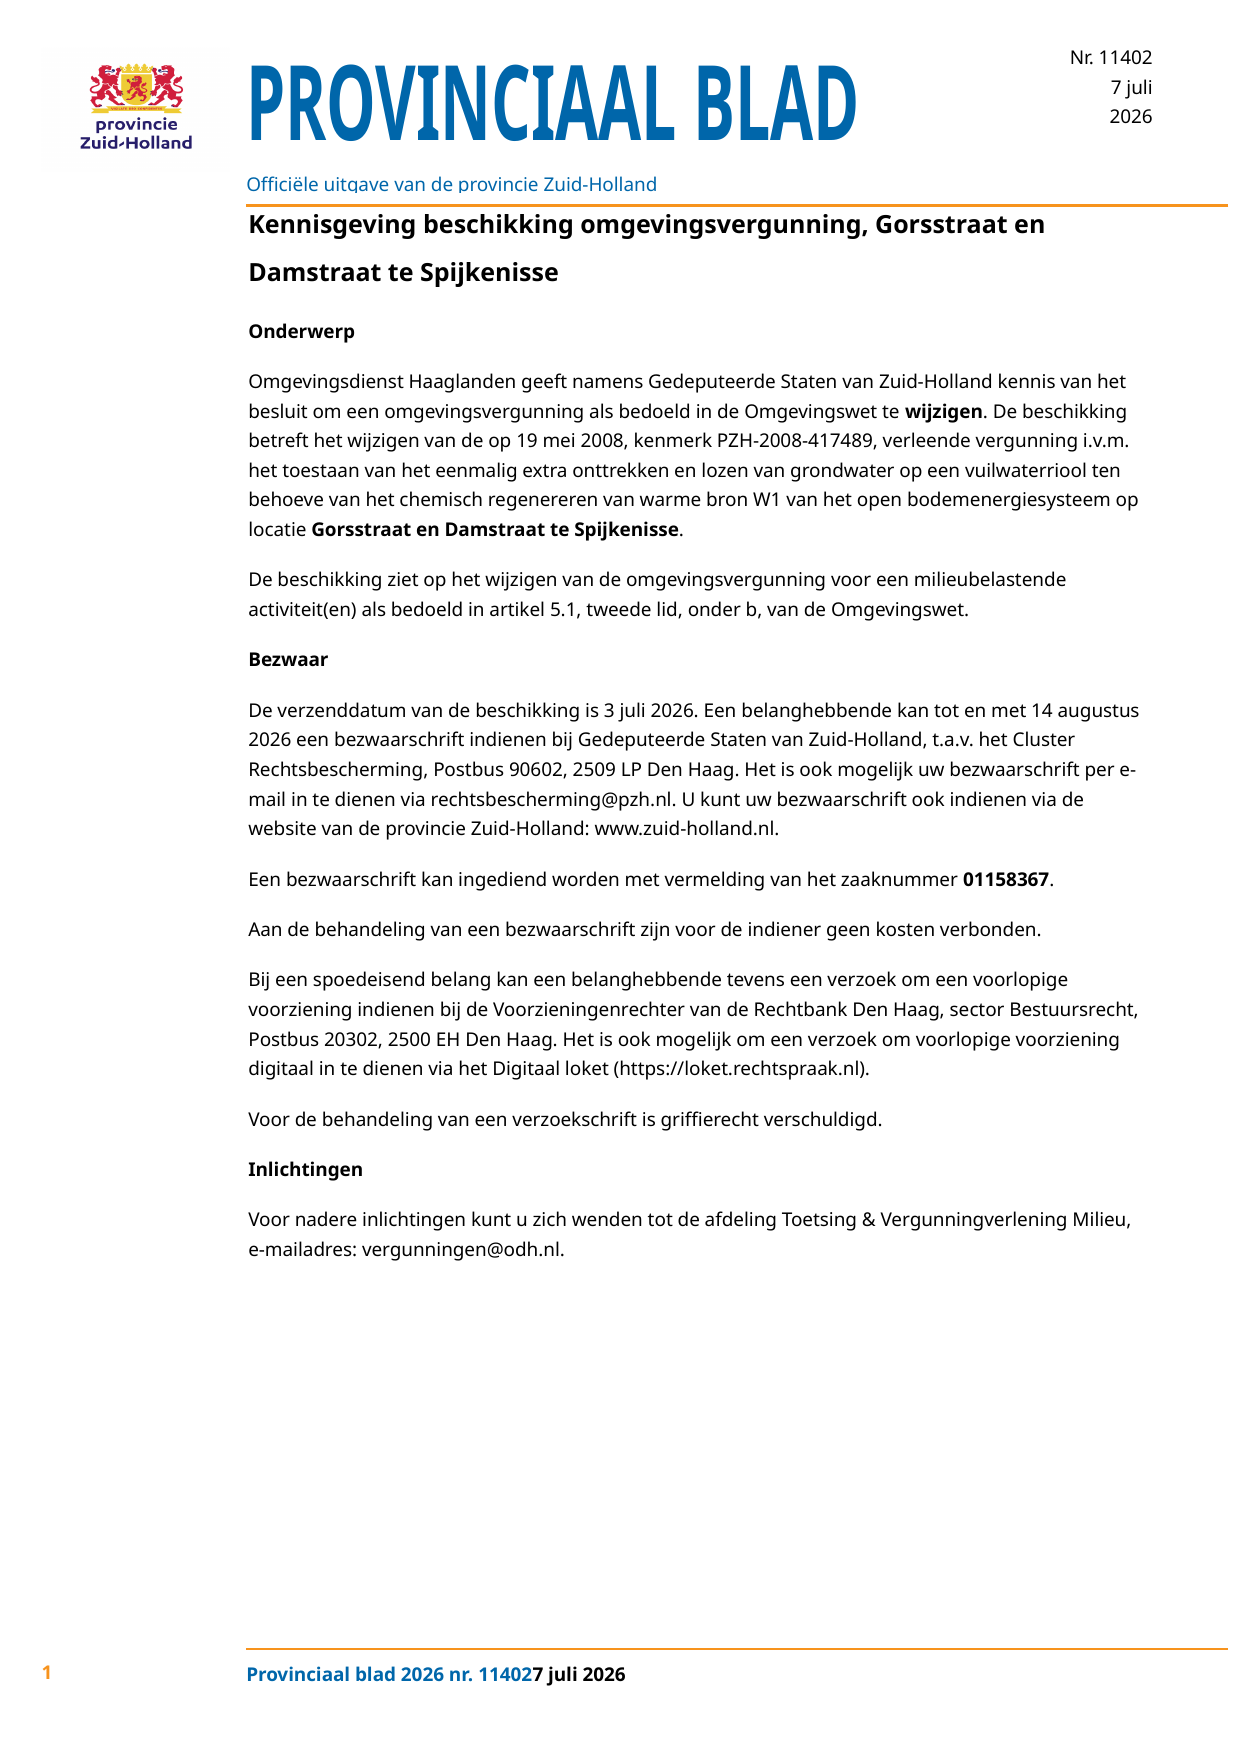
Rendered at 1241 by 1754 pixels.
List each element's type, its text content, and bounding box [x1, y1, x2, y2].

text Voor de behandeling van een verzoekschrift is griffierecht verschuldigd. [248, 1106, 1152, 1132]
text Een bezwaarschrift kan ingediend worden met vermelding van het zaaknummer 01158367. [248, 866, 1152, 892]
picture [41, 47, 231, 172]
text De verzenddatum van de beschikking is 3 juli 2026. Een belanghebbende kan tot en met 14 augustus 2026 een bezwaarschrift indienen bij Gedeputeerde Staten van Zuid-Holland, t.a.v. het Cluster Rechtsbescherming, Postbus 90602, 2509 LP Den Haag. Het is ook mogelijk uw bezwaarschrift per e-mail in te dienen via rechtsbescherming@pzh.nl. U kunt uw bezwaarschrift ook indienen via de website van de provincie Zuid-Holland: www.zuid-holland.nl. [248, 697, 1152, 841]
text Aan de behandeling van een bezwaarschrift zijn voor de indiener geen kosten verbonden. [248, 916, 1152, 942]
text Voor nadere inlichtingen kunt u zich wenden tot de afdeling Toetsing & Vergunningverlening Milieu, e-mailadres: vergunningen@odh.nl. [248, 1207, 1152, 1262]
text Kennisgeving beschikking omgevingsvergunning, Gorsstraat en Damstraat te Spijkenisse [248, 207, 1152, 288]
text Inlichtingen [248, 1156, 1152, 1182]
text Bij een spoedeisend belang kan een belanghebbende tevens een verzoek om een voorlopige voorziening indienen bij de Voorzieningenrechter van de Rechtbank Den Haag, sector Bestuursrecht, Postbus 20302, 2500 EH Den Haag. Het is ook mogelijk om een verzoek om voorlopige voorziening digitaal in te dienen via het Digitaal loket (https://loket.rechtspraak.nl). [248, 967, 1152, 1081]
text Omgevingsdienst Haaglanden geeft namens Gedeputeerde Staten van Zuid-Holland kennis van het besluit om een omgevingsvergunning als bedoeld in de Omgevingswet te wijzigen. De beschikking betreft het wijzigen van de op 19 mei 2008, kenmerk PZH-2008-417489, verleende vergunning i.v.m. het toestaan van het eenmalig extra onttrekken en lozen van grondwater op een vuilwaterriool ten behoeve van het chemisch regenereren van warme bron W1 van het open bodemenergiesysteem op locatie Gorsstraat en Damstraat te Spijkenisse. [248, 368, 1152, 542]
text Onderwerp [248, 318, 1152, 344]
text De beschikking ziet op het wijzigen van de omgevingsvergunning voor een milieubelastende activiteit(en) als bedoeld in artikel 5.1, tweede lid, onder b, van de Omgevingswet. [248, 567, 1152, 622]
text Bezwaar [248, 647, 1152, 672]
